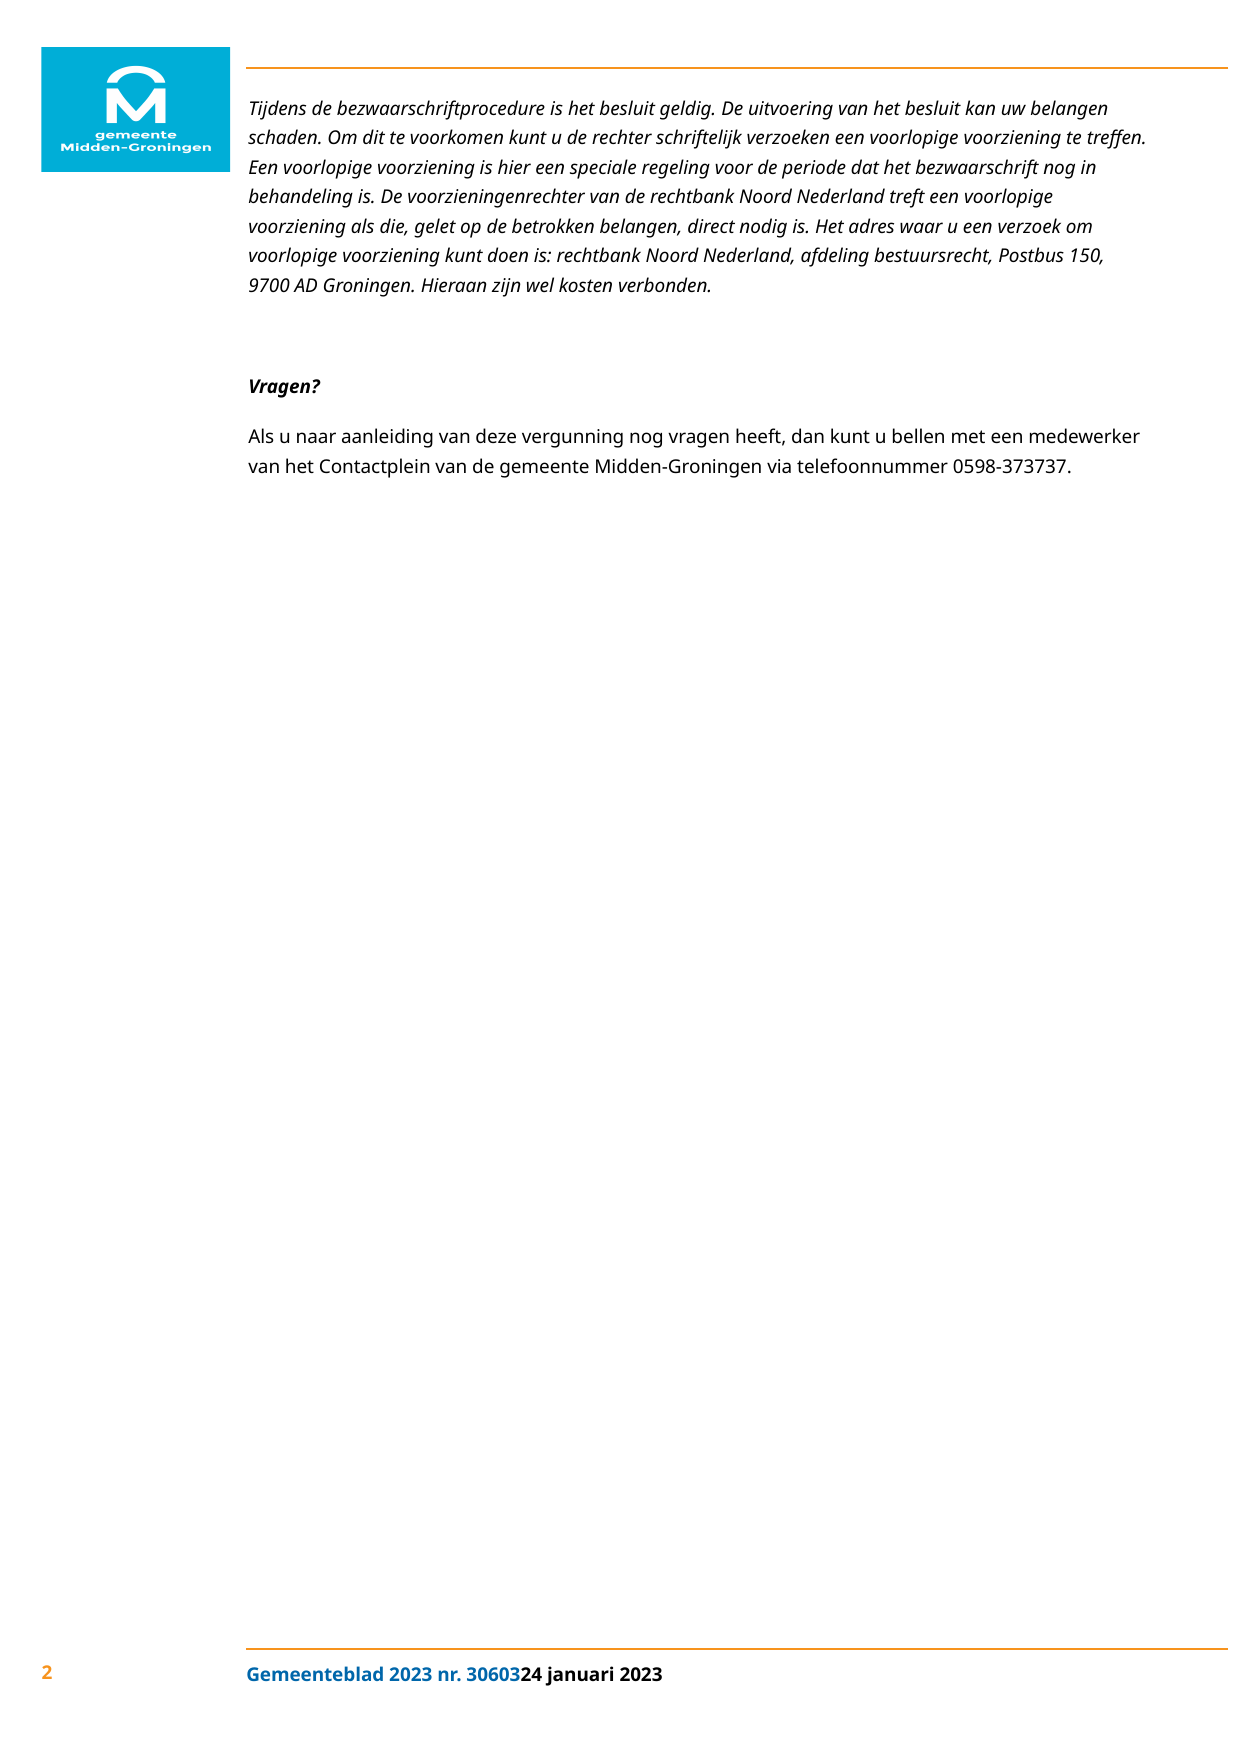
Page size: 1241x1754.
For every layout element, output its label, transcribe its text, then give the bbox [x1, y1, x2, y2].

text Vragen? [248, 373, 1152, 399]
picture [108, 66, 164, 82]
picture [184, 146, 190, 153]
text Tijdens de bezwaarschriftprocedure is het besluit geldig. De uitvoering van het besluit kan uw belangen schaden. Om dit te voorkomen kunt u de rechter schriftelijk verzoeken een voorlopige voorziening te treffen. Een voorlopige voorziening is hier een speciale regeling voor de periode dat het bezwaarschrift nog in behandeling is. De voorzieningenrechter van de rechtbank Noord Nederland treft een voorlopige voorziening als die, gelet op de betrokken belangen, direct nodig is. Het adres waar u een verzoek om voorlopige voorziening kunt doen is: rechtbank Noord Nederland, afdeling bestuursrecht, Postbus 150, 9700 AD Groningen. Hieraan zijn wel kosten verbonden. [248, 95, 1152, 298]
picture [107, 89, 165, 122]
text Als u naar aanleiding van deze vergunning nog vragen heeft, dan kunt u bellen met een medewerker van het Contactplein van de gemeente Midden-Groningen via telefoonnummer 0598-373737. [248, 423, 1152, 479]
